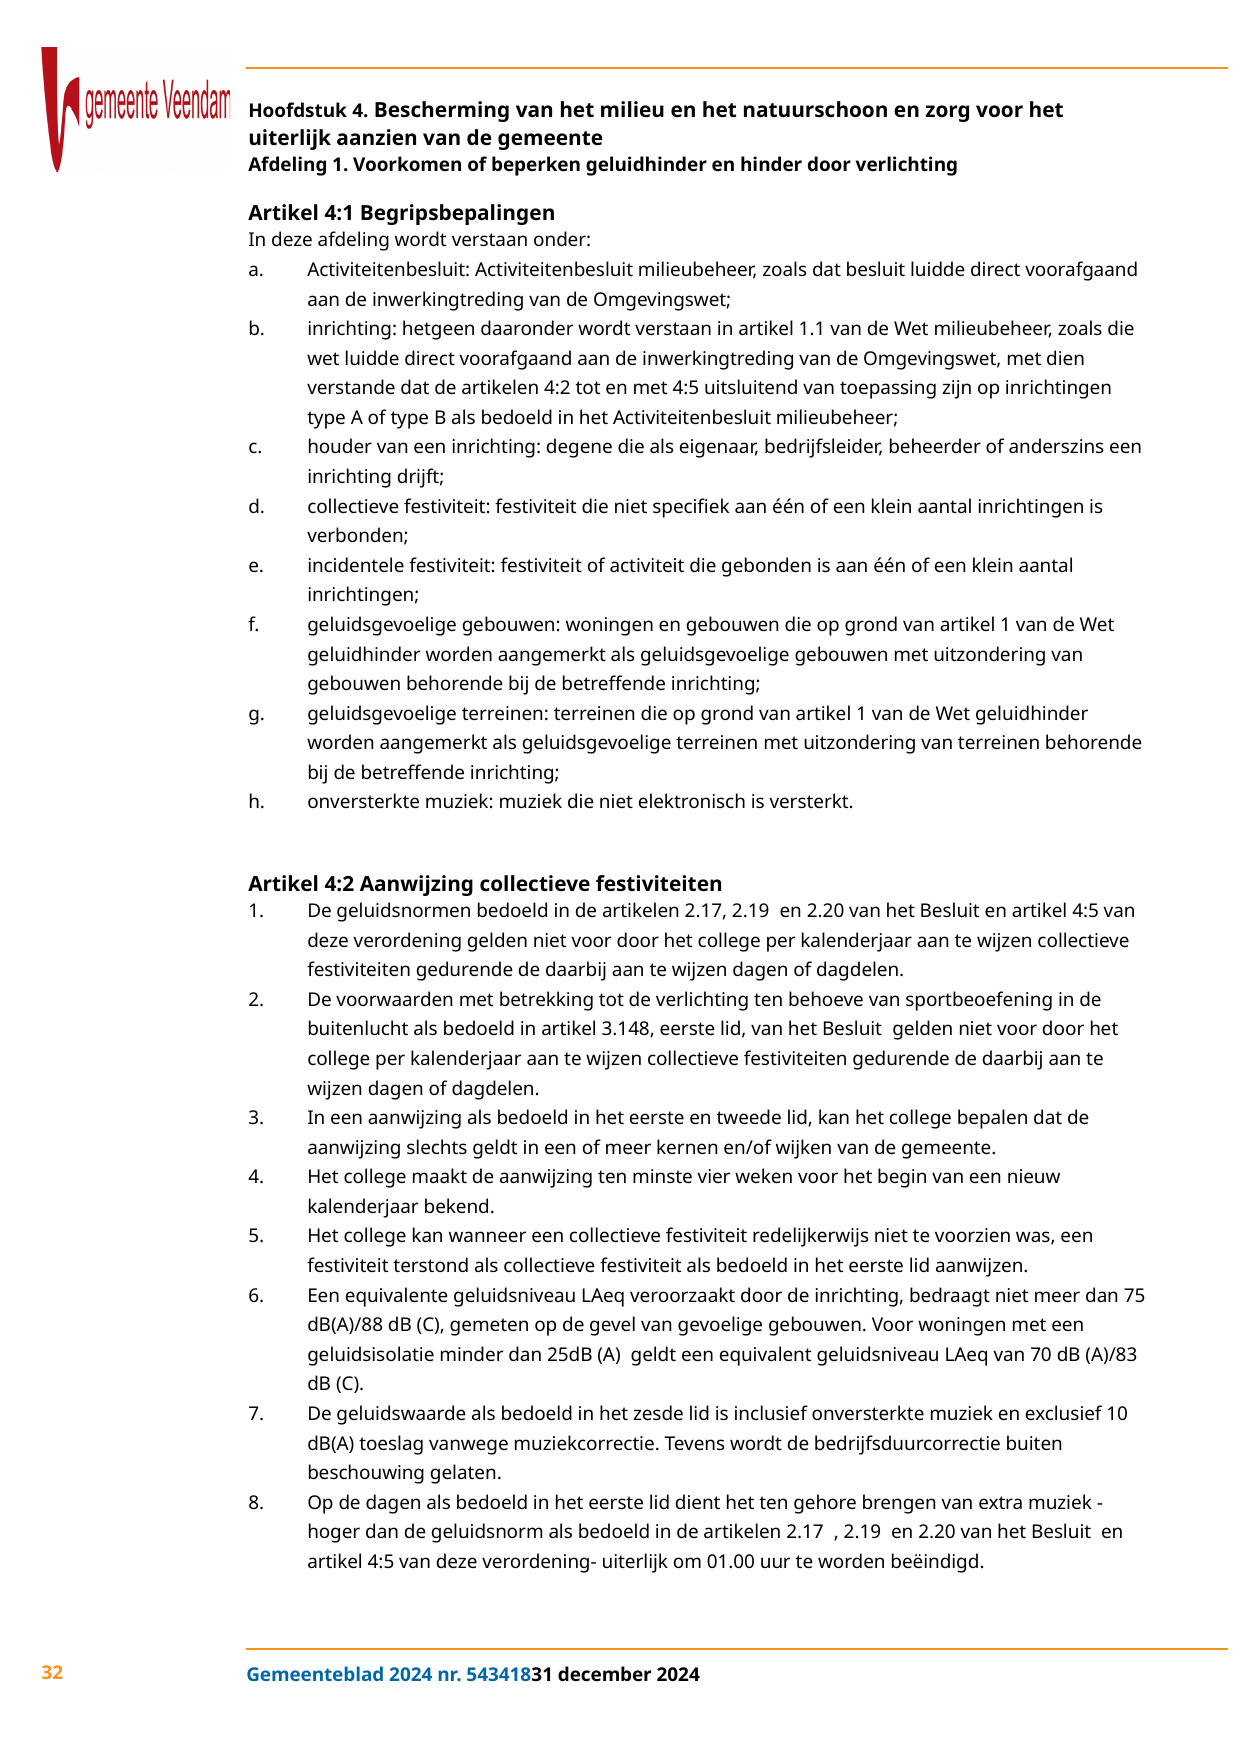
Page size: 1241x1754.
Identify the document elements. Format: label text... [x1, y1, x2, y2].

list incidentele festiviteit: festiviteit of activiteit die gebonden is aan één of een klein aantal inrichtingen; [248, 552, 1152, 607]
text Hoofdstuk 4. Bescherming van het milieu en het natuurschoon en zorg voor het uiterlijk aanzien van de gemeente [248, 95, 1152, 152]
picture [41, 47, 231, 172]
list inrichting: hetgeen daaronder wordt verstaan in artikel 1.1 van de Wet milieubeheer, zoals die wet luidde direct voorafgaand aan de inwerkingtreding van de Omgevingswet, met dien verstande dat de artikelen 4:2 tot en met 4:5 uitsluitend van toepassing zijn op inrichtingen type A of type B als bedoeld in het Activiteitenbesluit milieubeheer; [248, 315, 1152, 430]
text Artikel 4:2 Aanwijzing collectieve festiviteiten [248, 869, 1152, 897]
list Het college maakt de aanwijzing ten minste vier weken voor het begin van een nieuw kalenderjaar bekend. [248, 1163, 1152, 1219]
text Afdeling 1. Voorkomen of beperken geluidhinder en hinder door verlichting [248, 152, 1152, 177]
list Een equivalente geluidsniveau LAeq veroorzaakt door de inrichting, bedraagt niet meer dan 75 dB(A)/88 dB (C), gemeten op de gevel van gevoelige gebouwen. Voor woningen met een geluidsisolatie minder dan 25dB (A) geldt een equivalent geluidsniveau LAeq van 70 dB (A)/83 dB (C). [248, 1282, 1152, 1396]
list collectieve festiviteit: festiviteit die niet specifiek aan één of een klein aantal inrichtingen is verbonden; [248, 493, 1152, 548]
text In deze afdeling wordt verstaan onder: [248, 227, 1152, 252]
list De geluidswaarde als bedoeld in het zesde lid is inclusief onversterkte muziek en exclusief 10 dB(A) toeslag vanwege muziekcorrectie. Tevens wordt de bedrijfsduurcorrectie buiten beschouwing gelaten. [248, 1400, 1152, 1485]
list onversterkte muziek: muziek die niet elektronisch is versterkt. [248, 789, 1152, 814]
list In een aanwijzing als bedoeld in het eerste en tweede lid, kan het college bepalen dat de aanwijzing slechts geldt in een of meer kernen en/of wijken van de gemeente. [248, 1104, 1152, 1159]
list Het college kan wanneer een collectieve festiviteit redelijkerwijs niet te voorzien was, een festiviteit terstond als collectieve festiviteit als bedoeld in het eerste lid aanwijzen. [248, 1223, 1152, 1278]
list De voorwaarden met betrekking tot de verlichting ten behoeve van sportbeoefening in de buitenlucht als bedoeld in artikel 3.148, eerste lid, van het Besluit gelden niet voor door het college per kalenderjaar aan te wijzen collectieve festiviteiten gedurende de daarbij aan te wijzen dagen of dagdelen. [248, 986, 1152, 1100]
list Activiteitenbesluit: Activiteitenbesluit milieubeheer, zoals dat besluit luidde direct voorafgaand aan de inwerkingtreding van de Omgevingswet; [248, 256, 1152, 312]
text Artikel 4:1 Begripsbepalingen [248, 198, 1152, 227]
list geluidsgevoelige gebouwen: woningen en gebouwen die op grond van artikel 1 van de Wet geluidhinder worden aangemerkt als geluidsgevoelige gebouwen met uitzondering van gebouwen behorende bij de betreffende inrichting; [248, 611, 1152, 696]
list geluidsgevoelige terreinen: terreinen die op grond van artikel 1 van de Wet geluidhinder worden aangemerkt als geluidsgevoelige terreinen met uitzondering van terreinen behorende bij de betreffende inrichting; [248, 700, 1152, 785]
list Op de dagen als bedoeld in het eerste lid dient het ten gehore brengen van extra muziek -hoger dan de geluidsnorm als bedoeld in de artikelen 2.17 , 2.19 en 2.20 van het Besluit en artikel 4:5 van deze verordening- uiterlijk om 01.00 uur te worden beëindigd. [248, 1489, 1152, 1574]
list De geluidsnormen bedoeld in de artikelen 2.17, 2.19 en 2.20 van het Besluit en artikel 4:5 van deze verordening gelden niet voor door het college per kalenderjaar aan te wijzen collectieve festiviteiten gedurende de daarbij aan te wijzen dagen of dagdelen. [248, 897, 1152, 982]
list houder van een inrichting: degene die als eigenaar, bedrijfsleider, beheerder of anderszins een inrichting drijft; [248, 434, 1152, 489]
